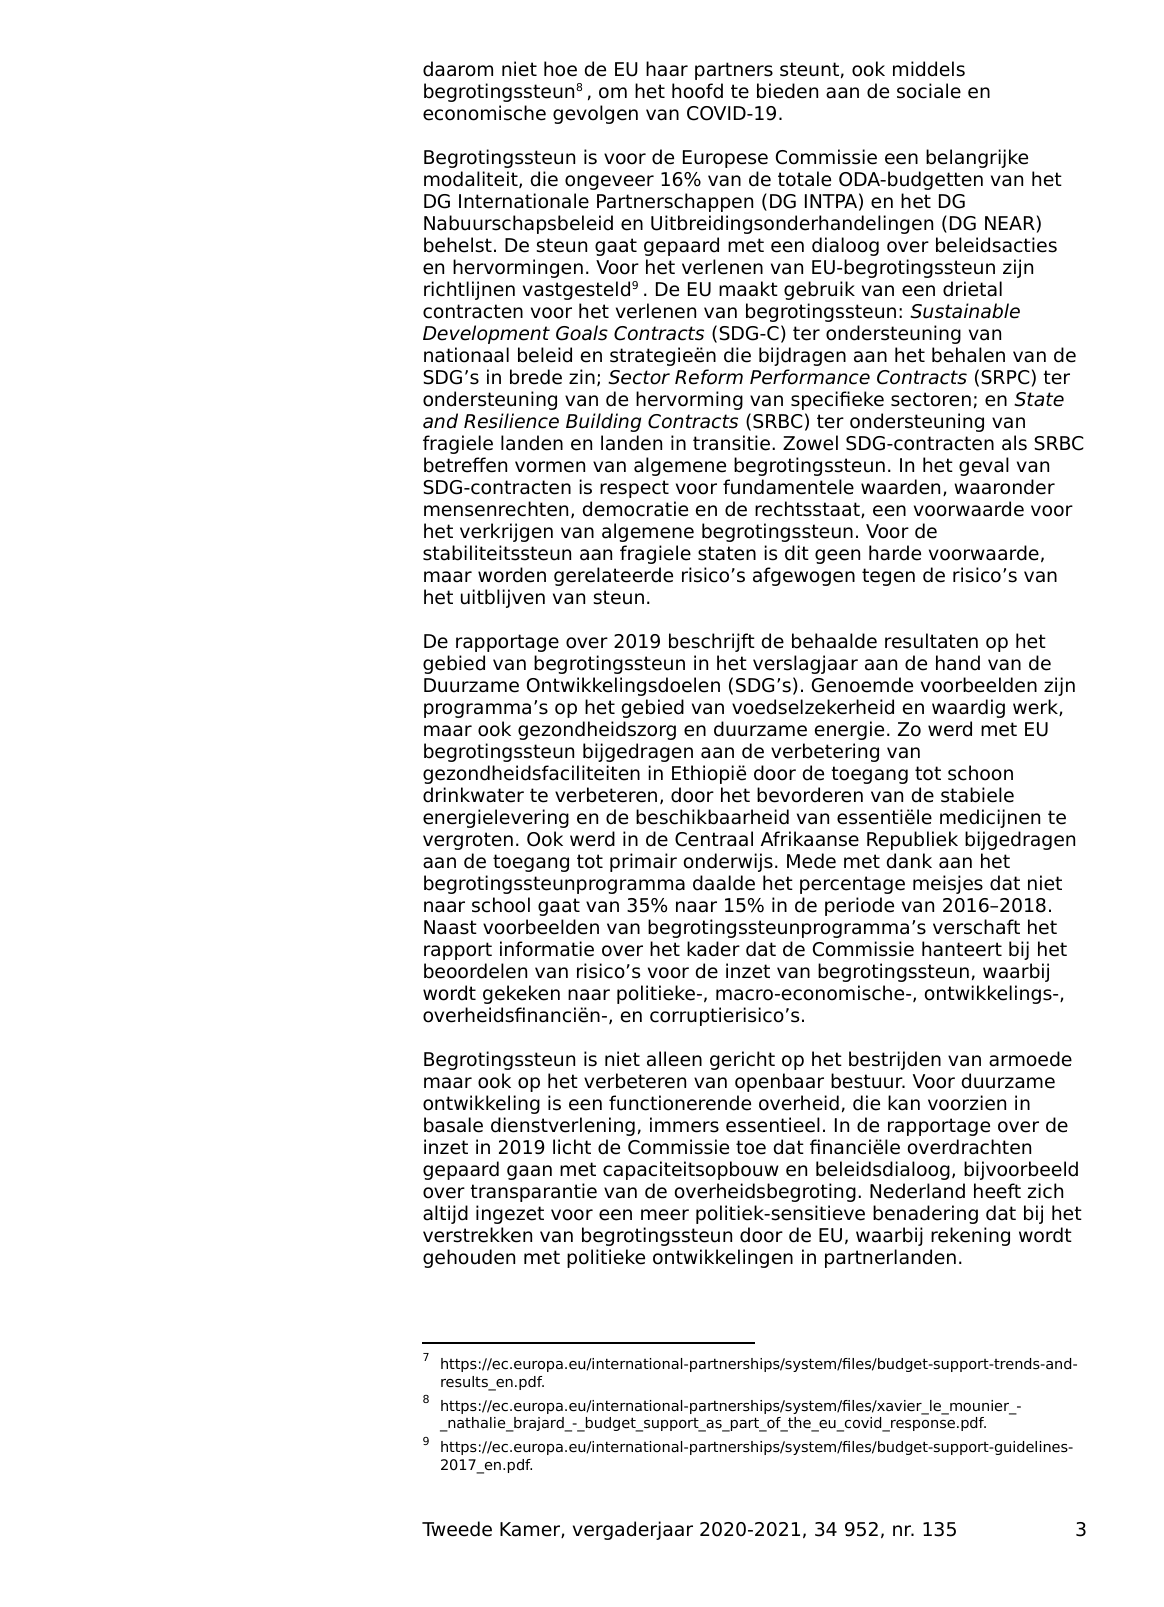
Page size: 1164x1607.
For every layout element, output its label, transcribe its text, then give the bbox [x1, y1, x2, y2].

text https://ec.europa.eu/international-partnerships/system/files/budget-support-trends-and-results_en.pdf. [422, 1352, 1087, 1391]
text Begrotingssteun is voor de Europese Commissie een belangrijke modaliteit, die ongeveer 16% van de totale ODA-budgetten van het DG Internationale Partnerschappen (DG INTPA) en het DG Nabuurschapsbeleid en Uitbreidingsonderhandelingen (DG NEAR) behelst. De steun gaat gepaard met een dialoog over beleidsacties en hervormingen. Voor het verlenen van EU-begrotingssteun zijn richtlijnen vastgesteld. De EU maakt gebruik van een drietal contracten voor het verlenen van begrotingssteun: Sustainable Development Goals Contracts (SDG-C) ter ondersteuning van nationaal beleid en strategieën die bijdragen aan het behalen van de SDG’s in brede zin; Sector Reform Performance Contracts (SRPC) ter ondersteuning van de hervorming van specifieke sectoren; en State and Resilience Building Contracts (SRBC) ter ondersteuning van fragiele landen en landen in transitie. Zowel SDG-contracten als SRBC betreffen vormen van algemene begrotingssteun. In het geval van SDG-contracten is respect voor fundamentele waarden, waaronder mensenrechten, democratie en de rechtsstaat, een voorwaarde voor het verkrijgen van algemene begrotingssteun. Voor de stabiliteitssteun aan fragiele staten is dit geen harde voorwaarde, maar worden gerelateerde risico’s afgewogen tegen de risico’s van het uitblijven van steun. [422, 147, 1087, 609]
text daarom niet hoe de EU haar partners steunt, ook middels begrotingssteun, om het hoofd te bieden aan de sociale en economische gevolgen van COVID-19. [422, 59, 1087, 125]
text De rapportage over 2019 beschrijft de behaalde resultaten op het gebied van begrotingssteun in het verslagjaar aan de hand van de Duurzame Ontwikkelingsdoelen (SDG’s). Genoemde voorbeelden zijn programma’s op het gebied van voedselzekerheid en waardig werk, maar ook gezondheidszorg en duurzame energie. Zo werd met EU begrotingssteun bijgedragen aan de verbetering van gezondheidsfaciliteiten in Ethiopië door de toegang tot schoon drinkwater te verbeteren, door het bevorderen van de stabiele energielevering en de beschikbaarheid van essentiële medicijnen te vergroten. Ook werd in de Centraal Afrikaanse Republiek bijgedragen aan de toegang tot primair onderwijs. Mede met dank aan het begrotingssteunprogramma daalde het percentage meisjes dat niet naar school gaat van 35% naar 15% in de periode van 2016–2018. Naast voorbeelden van begrotingssteunprogramma’s verschaft het rapport informatie over het kader dat de Commissie hanteert bij het beoordelen van risico’s voor de inzet van begrotingssteun, waarbij wordt gekeken naar politieke-, macro-economische-, ontwikkelings-, overheidsfinanciën-, en corruptierisico’s. [422, 631, 1087, 1027]
text https://ec.europa.eu/international-partnerships/system/files/xavier_le_mounier_-_nathalie_brajard_-_budget_support_as_part_of_the_eu_covid_response.pdf. [422, 1393, 1087, 1432]
text Begrotingssteun is niet alleen gericht op het bestrijden van armoede maar ook op het verbeteren van openbaar bestuur. Voor duurzame ontwikkeling is een functionerende overheid, die kan voorzien in basale dienstverlening, immers essentieel. In de rapportage over de inzet in 2019 licht de Commissie toe dat financiële overdrachten gepaard gaan met capaciteitsopbouw en beleidsdialoog, bijvoorbeeld over transparantie van de overheidsbegroting. Nederland heeft zich altijd ingezet voor een meer politiek-sensitieve benadering dat bij het verstrekken van begrotingssteun door de EU, waarbij rekening wordt gehouden met politieke ontwikkelingen in partnerlanden. [422, 1049, 1087, 1268]
text https://ec.europa.eu/international-partnerships/system/files/budget-support-guidelines-2017_en.pdf. [422, 1435, 1087, 1474]
